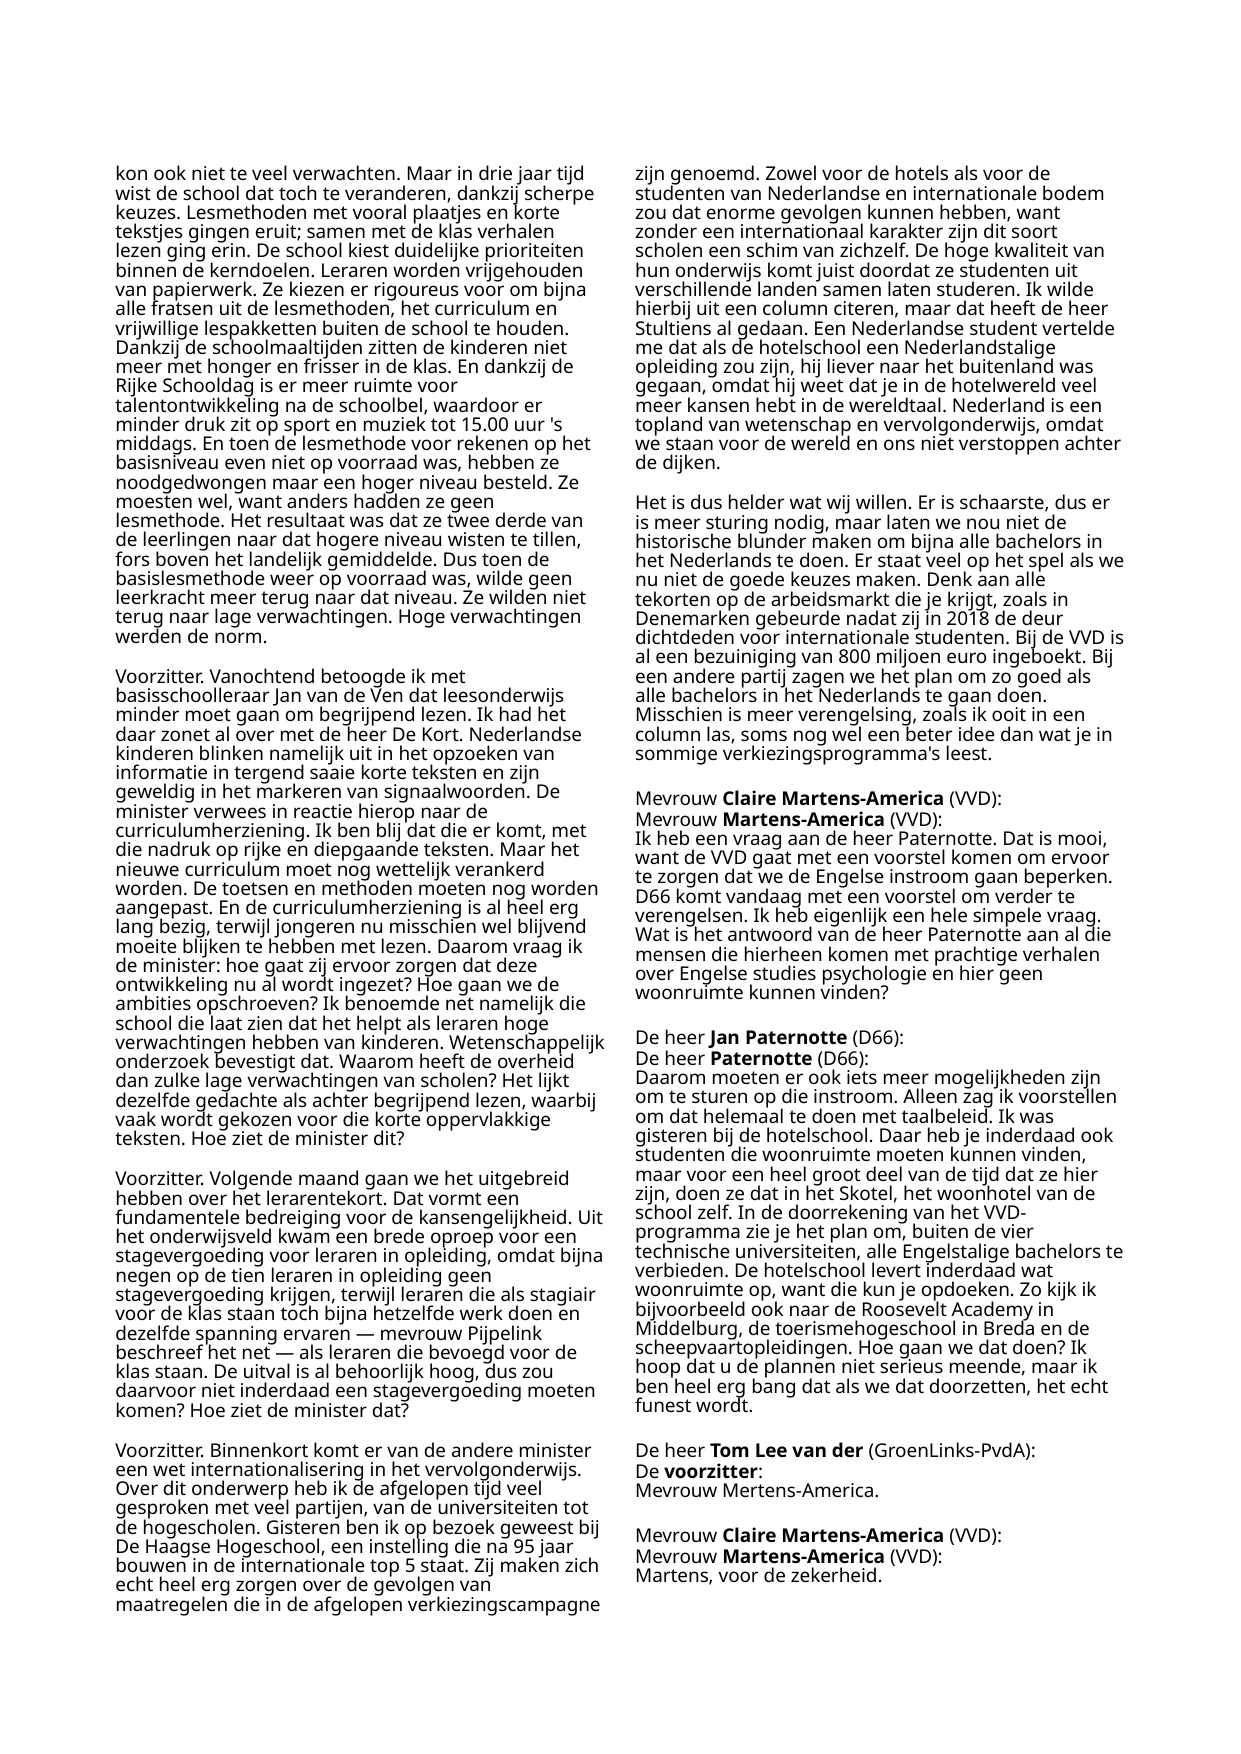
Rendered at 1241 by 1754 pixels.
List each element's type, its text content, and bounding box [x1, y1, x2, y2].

text Martens, voor de zekerheid. [635, 1567, 1125, 1586]
text kon ook niet te veel verwachten. Maar in drie jaar tijd wist de school dat toch te veranderen, dankzij scherpe keuzes. Lesmethoden met vooral plaatjes en korte tekstjes gingen eruit; samen met de klas verhalen lezen ging erin. De school kiest duidelijke prioriteiten binnen de kerndoelen. Leraren worden vrijgehouden van papierwerk. Ze kiezen er rigoureus voor om bijna alle fratsen uit de lesmethoden, het curriculum en vrijwillige lespakketten buiten de school te houden. Dankzij de schoolmaaltijden zitten de kinderen niet meer met honger en frisser in de klas. En dankzij de Rijke Schooldag is er meer ruimte voor talentontwikkeling na de schoolbel, waardoor er minder druk zit op sport en muziek tot 15.00 uur 's middags. En toen de lesmethode voor rekenen op het basisniveau even niet op voorraad was, hebben ze noodgedwongen maar een hoger niveau besteld. Ze moesten wel, want anders hadden ze geen lesmethode. Het resultaat was dat ze twee derde van de leerlingen naar dat hogere niveau wisten te tillen, fors boven het landelijk gemiddelde. Dus toen de basislesmethode weer op voorraad was, wilde geen leerkracht meer terug naar dat niveau. Ze wilden niet terug naar lage verwachtingen. Hoge verwachtingen werden de norm. [115, 165, 605, 647]
text Het is dus helder wat wij willen. Er is schaarste, dus er is meer sturing nodig, maar laten we nou niet de historische blunder maken om bijna alle bachelors in het Nederlands te doen. Er staat veel op het spel als we nu niet de goede keuzes maken. Denk aan alle tekorten op de arbeidsmarkt die je krijgt, zoals in Denemarken gebeurde nadat zij in 2018 de deur dichtdeden voor internationale studenten. Bij de VVD is al een bezuiniging van 800 miljoen euro ingeboekt. Bij een andere partij zagen we het plan om zo goed als alle bachelors in het Nederlands te gaan doen. Misschien is meer verengelsing, zoals ik ooit in een column las, soms nog wel een beter idee dan wat je in sommige verkiezingsprogramma's leest. [635, 494, 1125, 764]
text Daarom moeten er ook iets meer mogelijkheden zijn om te sturen op die instroom. Alleen zag ik voorstellen om dat helemaal te doen met taalbeleid. Ik was gisteren bij de hotelschool. Daar heb je inderdaad ook studenten die woonruimte moeten kunnen vinden, maar voor een heel groot deel van de tijd dat ze hier zijn, doen ze dat in het Skotel, het woonhotel van de school zelf. In de doorrekening van het VVD-programma zie je het plan om, buiten de vier technische universiteiten, alle Engelstalige bachelors te verbieden. De hotelschool levert inderdaad wat woonruimte op, want die kun je opdoeken. Zo kijk ik bijvoorbeeld ook naar de Roosevelt Academy in Middelburg, de toerismehogeschool in Breda en de scheepvaartopleidingen. Hoe gaan we dat doen? Ik hoop dat u de plannen niet serieus meende, maar ik ben heel erg bang dat als we dat doorzetten, het echt funest wordt. [635, 1069, 1125, 1416]
text Mevrouw Claire Martens-America (VVD): [635, 785, 1125, 811]
text Voorzitter. Vanochtend betoogde ik met basisschoolleraar Jan van de Ven dat leesonderwijs minder moet gaan om begrijpend lezen. Ik had het daar zonet al over met de heer De Kort. Nederlandse kinderen blinken namelijk uit in het opzoeken van informatie in tergend saaie korte teksten en zijn geweldig in het markeren van signaalwoorden. De minister verwees in reactie hierop naar de curriculumherziening. Ik ben blij dat die er komt, met die nadruk op rijke en diepgaande teksten. Maar het nieuwe curriculum moet nog wettelijk verankerd worden. De toetsen en methoden moeten nog worden aangepast. En de curriculumherziening is al heel erg lang bezig, terwijl jongeren nu misschien wel blijvend moeite blijken te hebben met lezen. Daarom vraag ik de minister: hoe gaat zij ervoor zorgen dat deze ontwikkeling nu al wordt ingezet? Hoe gaan we de ambities opschroeven? Ik benoemde net namelijk die school die laat zien dat het helpt als leraren hoge verwachtingen hebben van kinderen. Wetenschappelijk onderzoek bevestigt dat. Waarom heeft de overheid dan zulke lage verwachtingen van scholen? Het lijkt dezelfde gedachte als achter begrijpend lezen, waarbij vaak wordt gekozen voor die korte oppervlakkige teksten. Hoe ziet de minister dit? [115, 668, 605, 1149]
text Voorzitter. Binnenkort komt er van de andere minister een wet internationalisering in het vervolgonderwijs. Over dit onderwerp heb ik de afgelopen tijd veel gesproken met veel partijen, van de universiteiten tot de hogescholen. Gisteren ben ik op bezoek geweest bij De Haagse Hogeschool, een instelling die na 95 jaar bouwen in de internationale top 5 staat. Zij maken zich echt heel erg zorgen over de gevolgen van maatregelen die in de afgelopen verkiezingscampagne [115, 1442, 605, 1615]
text De voorzitter: [635, 1463, 1125, 1482]
text De heer Paternotte (D66): [635, 1050, 1125, 1069]
text Mevrouw Martens-America (VVD): [635, 1548, 1125, 1567]
text Mevrouw Claire Martens-America (VVD): [635, 1522, 1125, 1548]
text zijn genoemd. Zowel voor de hotels als voor de studenten van Nederlandse en internationale bodem zou dat enorme gevolgen kunnen hebben, want zonder een internationaal karakter zijn dit soort scholen een schim van zichzelf. De hoge kwaliteit van hun onderwijs komt juist doordat ze studenten uit verschillende landen samen laten studeren. Ik wilde hierbij uit een column citeren, maar dat heeft de heer Stultiens al gedaan. Een Nederlandse student vertelde me dat als de hotelschool een Nederlandstalige opleiding zou zijn, hij liever naar het buitenland was gegaan, omdat hij weet dat je in de hotelwereld veel meer kansen hebt in de wereldtaal. Nederland is een topland van wetenschap en vervolgonderwijs, omdat we staan voor de wereld en ons niet verstoppen achter de dijken. [635, 165, 1125, 474]
text De heer Tom Lee van der (GroenLinks-PvdA): [635, 1437, 1125, 1463]
text Ik heb een vraag aan de heer Paternotte. Dat is mooi, want de VVD gaat met een voorstel komen om ervoor te zorgen dat we de Engelse instroom gaan beperken. D66 komt vandaag met een voorstel om verder te verengelsen. Ik heb eigenlijk een hele simpele vraag. Wat is het antwoord van de heer Paternotte aan al die mensen die hierheen komen met prachtige verhalen over Engelse studies psychologie en hier geen woonruimte kunnen vinden? [635, 830, 1125, 1003]
text Voorzitter. Volgende maand gaan we het uitgebreid hebben over het lerarentekort. Dat vormt een fundamentele bedreiging voor de kansengelijkheid. Uit het onderwijsveld kwam een brede oproep voor een stagevergoeding voor leraren in opleiding, omdat bijna negen op de tien leraren in opleiding geen stagevergoeding krijgen, terwijl leraren die als stagiair voor de klas staan toch bijna hetzelfde werk doen en dezelfde spanning ervaren — mevrouw Pijpelink beschreef het net — als leraren die bevoegd voor de klas staan. De uitval is al behoorlijk hoog, dus zou daarvoor niet inderdaad een stagevergoeding moeten komen? Hoe ziet de minister dat? [115, 1170, 605, 1421]
text Mevrouw Mertens-America. [635, 1482, 1125, 1501]
text Mevrouw Martens-America (VVD): [635, 811, 1125, 830]
text De heer Jan Paternotte (D66): [635, 1024, 1125, 1050]
